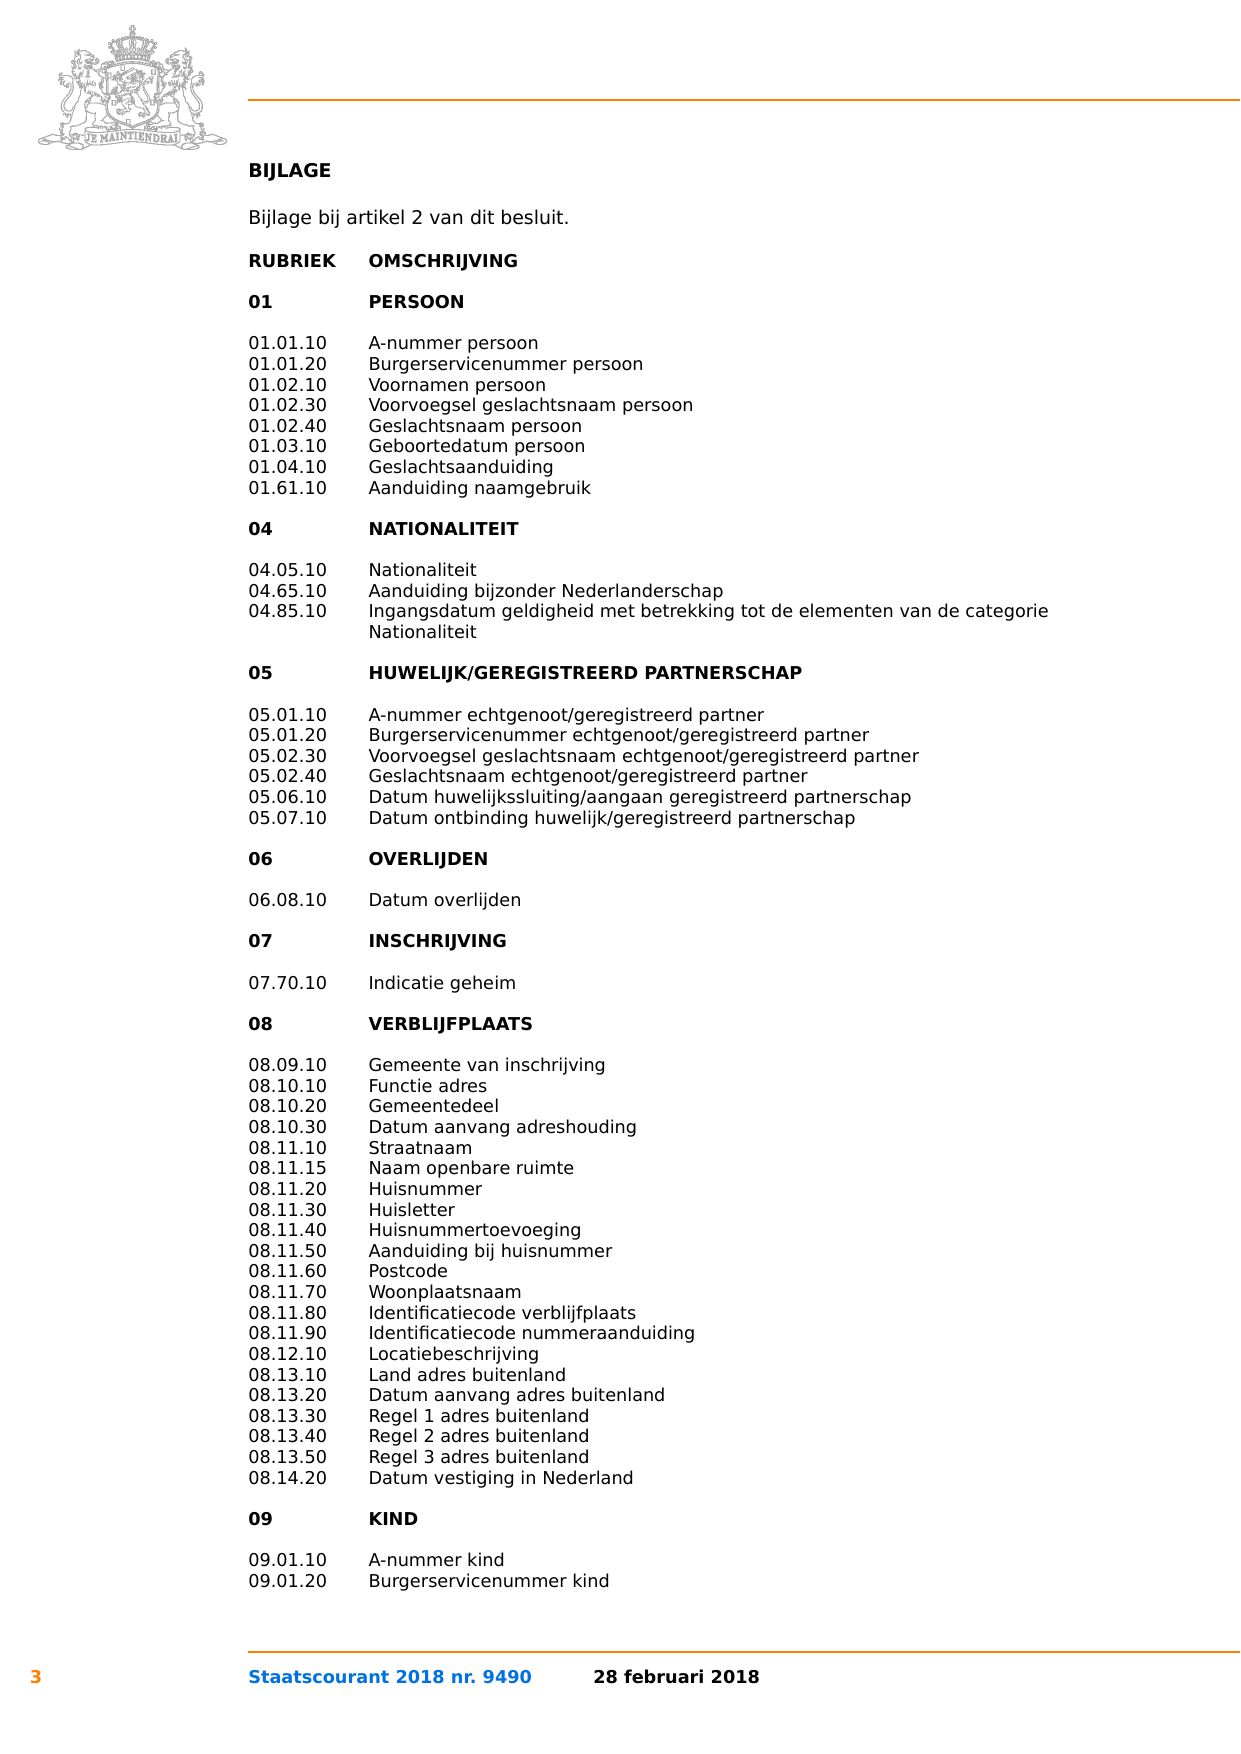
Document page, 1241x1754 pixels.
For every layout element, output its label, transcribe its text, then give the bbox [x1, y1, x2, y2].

table_cell [363, 870, 1163, 890]
table_header RUBRIEK [248, 251, 362, 271]
table_cell 04.85.10 [248, 601, 362, 643]
table_cell [363, 643, 1163, 663]
table_cell Functie adres [363, 1076, 1163, 1096]
table_cell Voorvoegsel geslachtsnaam persoon [363, 395, 1163, 416]
table_cell Land adres buitenland [363, 1365, 1163, 1385]
table_cell 04.05.10 [248, 560, 362, 581]
table_cell 08.12.10 [248, 1344, 362, 1364]
table_cell Datum ontbinding huwelijk/geregistreerd partnerschap [363, 808, 1163, 828]
table_cell Aanduiding bij huisnummer [363, 1241, 1163, 1261]
table_cell 05.07.10 [248, 808, 362, 828]
table_cell 08.10.10 [248, 1076, 362, 1096]
table_cell Identificatiecode nummeraanduiding [363, 1323, 1163, 1344]
table_cell 05.01.10 [248, 705, 362, 725]
table_cell [248, 540, 362, 560]
table_cell [248, 643, 362, 663]
table_cell 08.11.15 [248, 1158, 362, 1179]
table_cell Datum vestiging in Nederland [363, 1468, 1163, 1488]
table_cell KIND [363, 1509, 1163, 1529]
table_cell [248, 911, 362, 931]
table_cell 06.08.10 [248, 890, 362, 911]
table_cell 08.11.70 [248, 1282, 362, 1303]
table_cell 01 [248, 292, 362, 313]
table_cell 07.70.10 [248, 973, 362, 993]
subtitle BIJLAGE [248, 160, 1163, 182]
table_cell 09.01.10 [248, 1550, 362, 1571]
table_cell 08.13.30 [248, 1406, 362, 1426]
table_cell 08.11.60 [248, 1261, 362, 1282]
table_cell Burgerservicenummer persoon [363, 354, 1163, 374]
table_cell Geslachtsaanduiding [363, 457, 1163, 478]
table_cell OVERLIJDEN [363, 849, 1163, 869]
table_cell Voornamen persoon [363, 375, 1163, 395]
table_cell HUWELIJK/GEREGISTREERD PARTNERSCHAP [363, 663, 1163, 684]
table_cell Geslachtsnaam echtgenoot/geregistreerd partner [363, 766, 1163, 787]
table_cell Datum huwelijkssluiting/aangaan geregistreerd partnerschap [363, 787, 1163, 808]
table_cell 08.13.10 [248, 1365, 362, 1385]
table_cell A-nummer echtgenoot/geregistreerd partner [363, 705, 1163, 725]
table_cell 01.02.30 [248, 395, 362, 416]
table_cell 01.01.10 [248, 333, 362, 354]
table_cell 08 [248, 1014, 362, 1034]
table_cell [363, 993, 1163, 1014]
table_cell [248, 952, 362, 973]
table_cell 01.03.10 [248, 436, 362, 457]
table_cell VERBLIJFPLAATS [363, 1014, 1163, 1034]
table_cell [363, 684, 1163, 704]
table_cell 08.10.30 [248, 1117, 362, 1138]
table_cell 08.10.20 [248, 1096, 362, 1117]
table_cell Geboortedatum persoon [363, 436, 1163, 457]
table_cell Identificatiecode verblijfplaats [363, 1303, 1163, 1323]
table_cell Burgerservicenummer kind [363, 1571, 1163, 1591]
table_cell 05 [248, 663, 362, 684]
table_cell [363, 952, 1163, 973]
table_cell 07 [248, 931, 362, 952]
table_cell [363, 313, 1163, 333]
table_cell [363, 540, 1163, 560]
table_cell [248, 271, 362, 292]
table_cell 08.11.90 [248, 1323, 362, 1344]
table_cell A-nummer kind [363, 1550, 1163, 1571]
table_cell INSCHRIJVING [363, 931, 1163, 952]
table_cell Aanduiding bijzonder Nederlanderschap [363, 581, 1163, 601]
table_cell [248, 1530, 362, 1550]
table_cell [248, 828, 362, 849]
table_cell 05.02.40 [248, 766, 362, 787]
table_cell Indicatie geheim [363, 973, 1163, 993]
table_cell Regel 2 adres buitenland [363, 1426, 1163, 1447]
table_cell Huisnummer [363, 1179, 1163, 1199]
table_cell Datum overlijden [363, 890, 1163, 911]
table_cell 08.11.20 [248, 1179, 362, 1199]
table_cell [363, 1035, 1163, 1055]
table_cell Regel 1 adres buitenland [363, 1406, 1163, 1426]
text Bijlage bij artikel 2 van dit besluit. [248, 207, 1163, 229]
table_cell [248, 870, 362, 890]
table_cell 05.06.10 [248, 787, 362, 808]
table_cell 01.02.10 [248, 375, 362, 395]
table_cell Aanduiding naamgebruik [363, 478, 1163, 498]
table_cell Geslachtsnaam persoon [363, 416, 1163, 436]
table_cell Datum aanvang adres buitenland [363, 1385, 1163, 1406]
table_cell [363, 1530, 1163, 1550]
table_cell [363, 911, 1163, 931]
table_cell 08.11.10 [248, 1138, 362, 1158]
table_cell [248, 993, 362, 1014]
table_cell Straatnaam [363, 1138, 1163, 1158]
table_cell 08.09.10 [248, 1055, 362, 1076]
table_cell Huisnummertoevoeging [363, 1220, 1163, 1241]
table_cell Voorvoegsel geslachtsnaam echtgenoot/geregistreerd partner [363, 746, 1163, 766]
table_cell Huisletter [363, 1200, 1163, 1220]
table_cell 08.13.50 [248, 1447, 362, 1468]
table_cell Gemeentedeel [363, 1096, 1163, 1117]
table_cell 08.11.80 [248, 1303, 362, 1323]
table_cell 08.11.50 [248, 1241, 362, 1261]
table_cell 08.13.20 [248, 1385, 362, 1406]
table_cell Ingangsdatum geldigheid met betrekking tot de elementen van de categorie Nationaliteit [363, 601, 1163, 643]
table_cell 01.04.10 [248, 457, 362, 478]
table_cell [248, 1035, 362, 1055]
table_cell 04 [248, 519, 362, 539]
table_cell NATIONALITEIT [363, 519, 1163, 539]
table_cell 01.61.10 [248, 478, 362, 498]
table_cell 08.14.20 [248, 1468, 362, 1488]
table_cell Postcode [363, 1261, 1163, 1282]
table_cell [363, 498, 1163, 519]
table_cell [248, 313, 362, 333]
table_cell [248, 684, 362, 704]
picture [38, 25, 227, 150]
table_cell 05.02.30 [248, 746, 362, 766]
table_cell 08.11.30 [248, 1200, 362, 1220]
table_cell 09 [248, 1509, 362, 1529]
table_cell A-nummer persoon [363, 333, 1163, 354]
table_cell 08.11.40 [248, 1220, 362, 1241]
table_header OMSCHRIJVING [363, 251, 1163, 271]
table_cell 05.01.20 [248, 725, 362, 746]
table_cell 01.01.20 [248, 354, 362, 374]
table_cell 06 [248, 849, 362, 869]
table_cell [363, 271, 1163, 292]
table_cell [248, 1488, 362, 1509]
table_cell Woonplaatsnaam [363, 1282, 1163, 1303]
table_cell [363, 828, 1163, 849]
table_cell Datum aanvang adreshouding [363, 1117, 1163, 1138]
table_cell [248, 498, 362, 519]
table_cell 01.02.40 [248, 416, 362, 436]
table_cell 09.01.20 [248, 1571, 362, 1591]
table_cell PERSOON [363, 292, 1163, 313]
table_cell Naam openbare ruimte [363, 1158, 1163, 1179]
table_cell Regel 3 adres buitenland [363, 1447, 1163, 1468]
table_cell Gemeente van inschrijving [363, 1055, 1163, 1076]
table_cell 08.13.40 [248, 1426, 362, 1447]
table_cell [363, 1488, 1163, 1509]
table_cell Burgerservicenummer echtgenoot/geregistreerd partner [363, 725, 1163, 746]
table_cell 04.65.10 [248, 581, 362, 601]
table_cell Locatiebeschrijving [363, 1344, 1163, 1364]
table_cell Nationaliteit [363, 560, 1163, 581]
